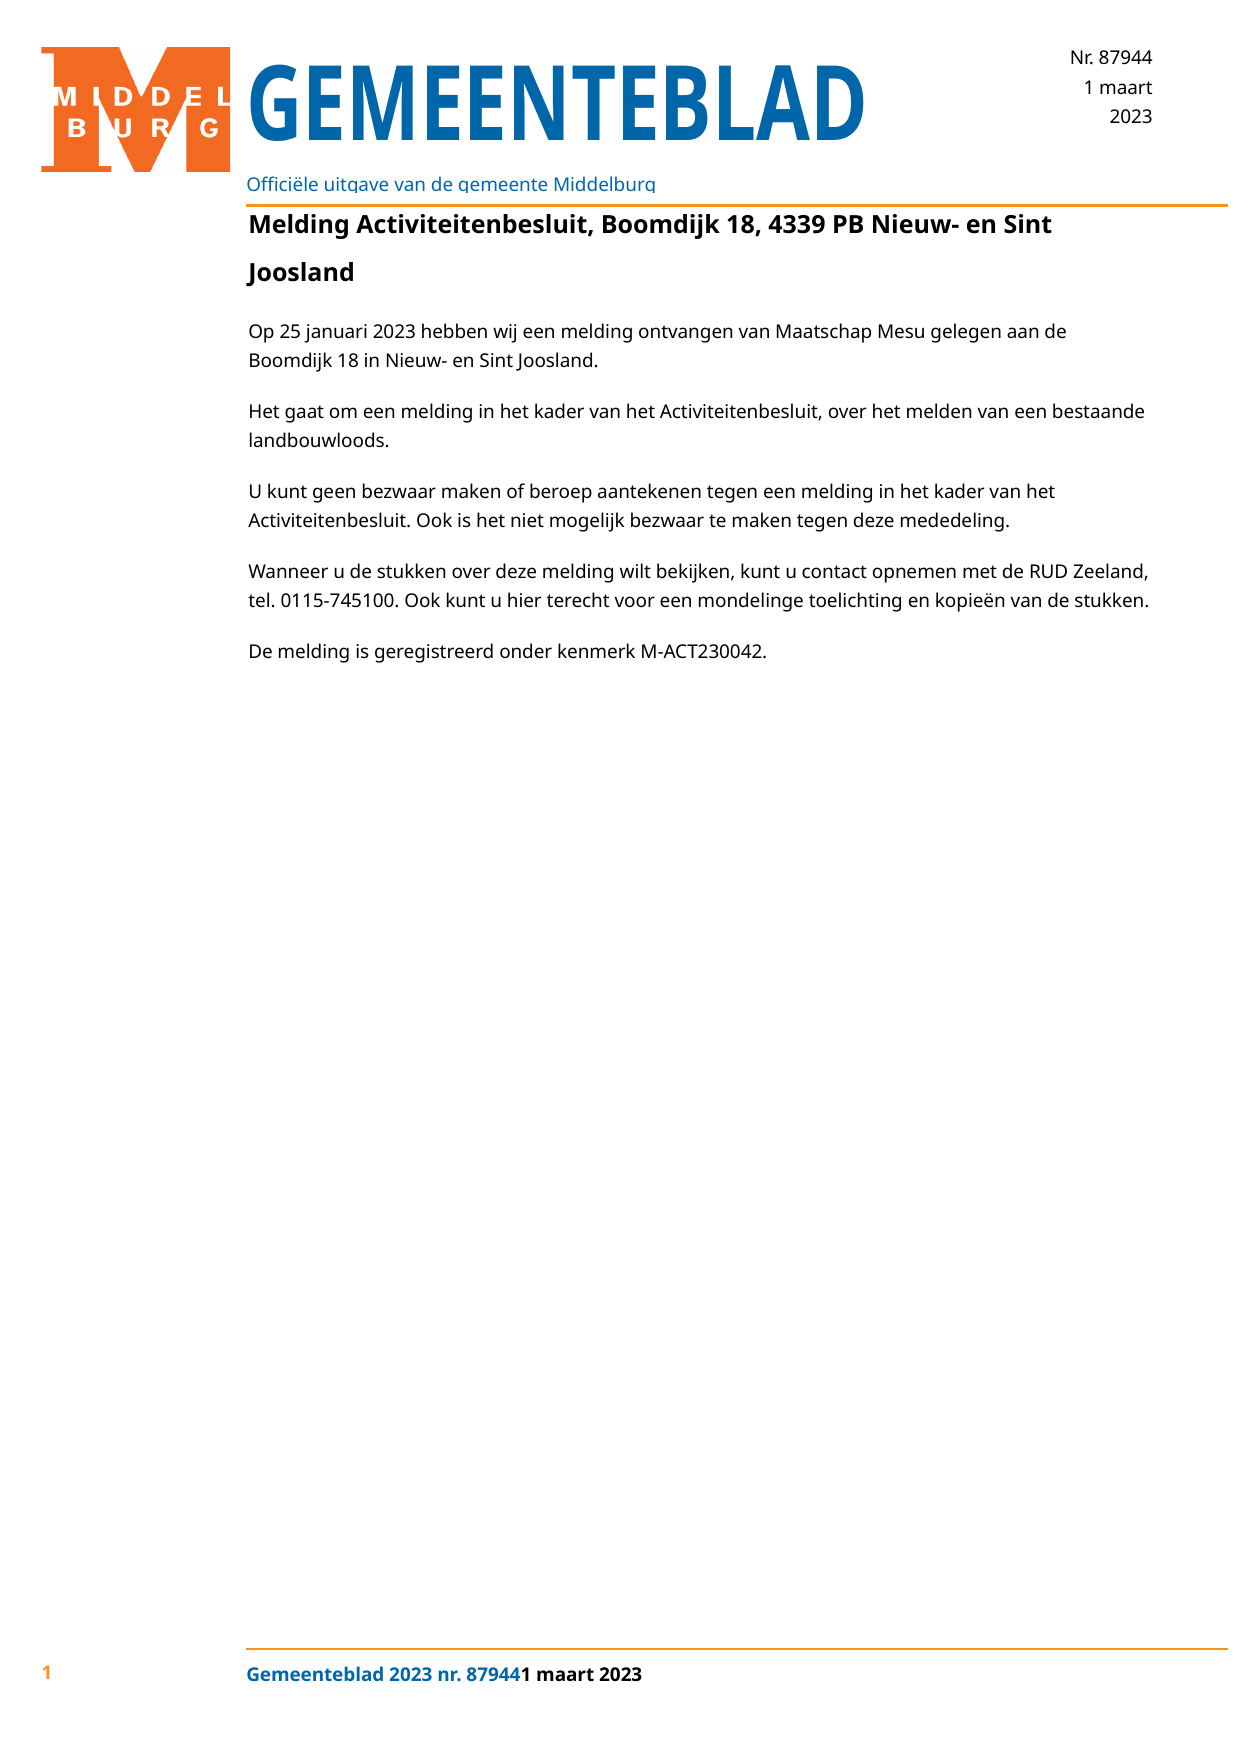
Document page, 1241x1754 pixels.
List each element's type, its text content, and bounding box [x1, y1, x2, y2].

text Melding Activiteitenbesluit, Boomdijk 18, 4339 PB Nieuw- en Sint Joosland [248, 207, 1152, 288]
text Op 25 januari 2023 hebben wij een melding ontvangen van Maatschap Mesu gelegen aan de Boomdijk 18 in Nieuw- en Sint Joosland. [248, 318, 1152, 373]
text Het gaat om een melding in het kader van het Activiteitenbesluit, over het melden van een bestaande landbouwloods. [248, 398, 1152, 453]
picture [41, 47, 231, 172]
text De melding is geregistreerd onder kenmerk M-ACT230042. [248, 638, 1152, 664]
text U kunt geen bezwaar maken of beroep aantekenen tegen een melding in het kader van het Activiteitenbesluit. Ook is het niet mogelijk bezwaar te maken tegen deze mededeling. [248, 478, 1152, 533]
text Wanneer u de stukken over deze melding wilt bekijken, kunt u contact opnemen met de RUD Zeeland, tel. 0115-745100. Ook kunt u hier terecht voor een mondelinge toelichting en kopieën van de stukken. [248, 558, 1152, 613]
